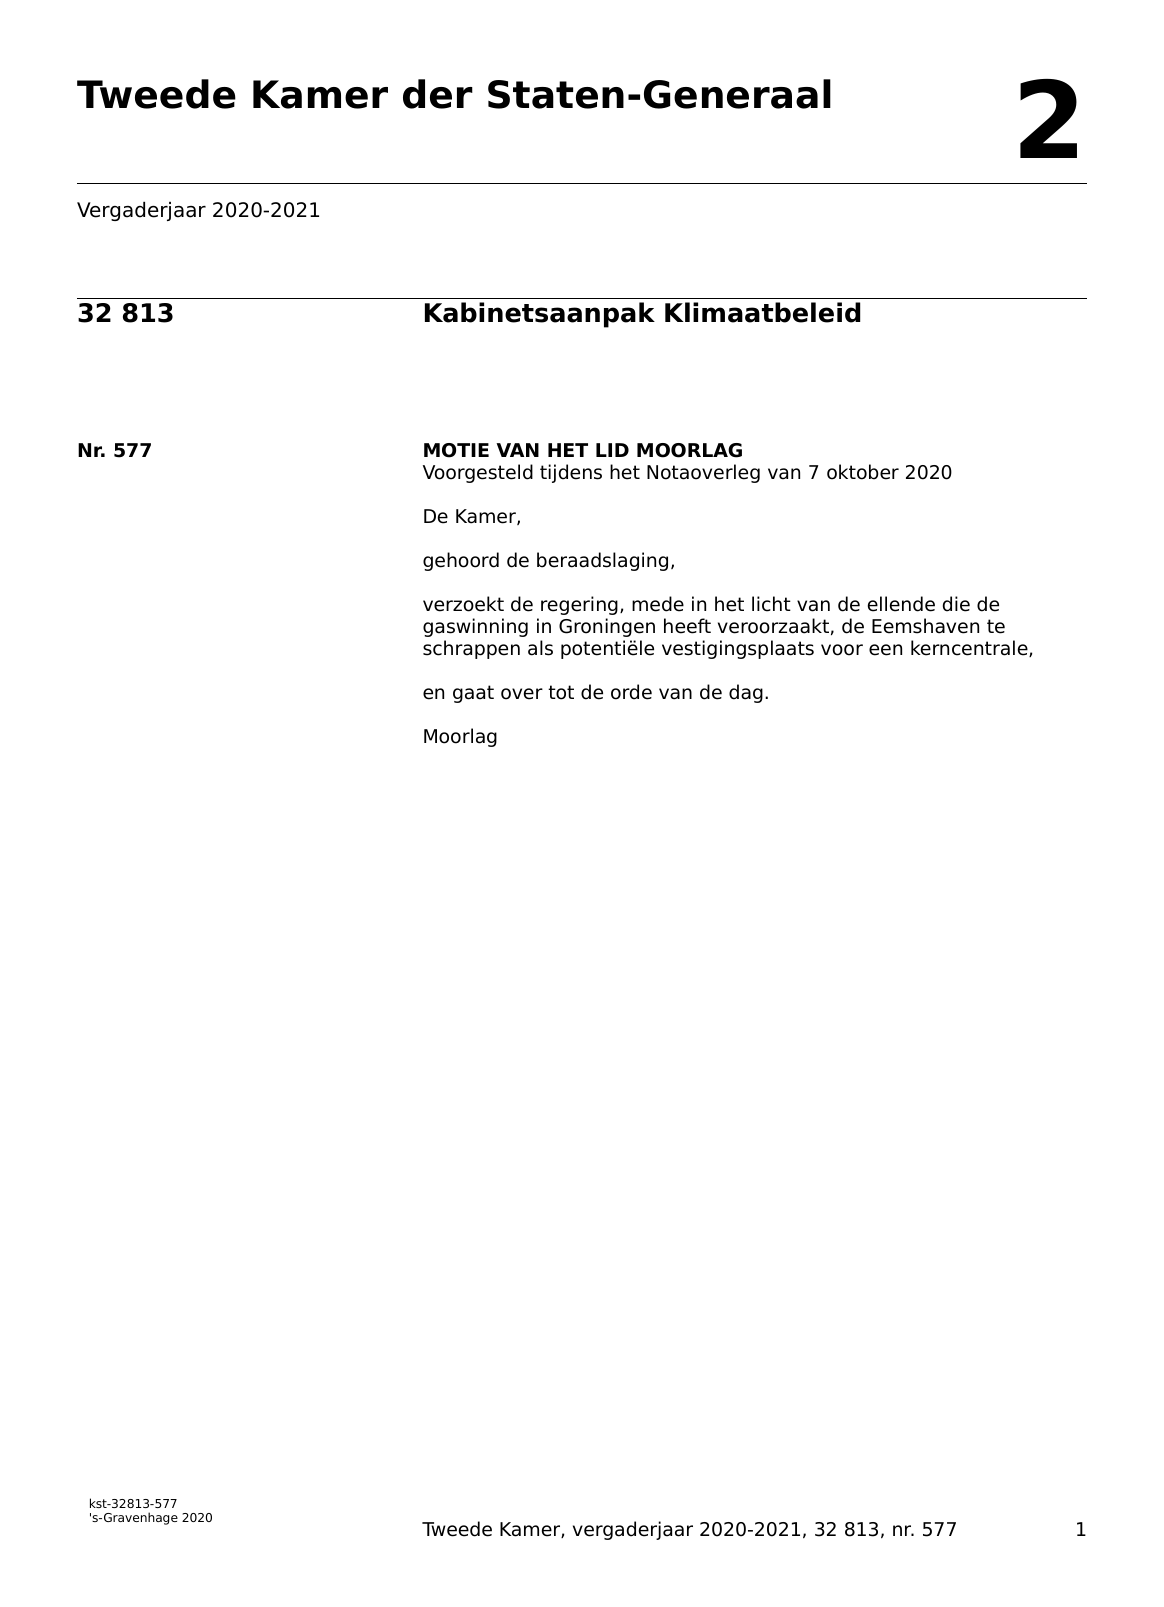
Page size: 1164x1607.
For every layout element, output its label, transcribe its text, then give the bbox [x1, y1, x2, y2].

text 's-Gravenhage 2020 [88, 1511, 323, 1525]
text Voorgesteld tijdens het Notaoverleg van 7 oktober 2020 [422, 462, 1087, 484]
text en gaat over tot de orde van de dag. [422, 682, 1087, 704]
table_cell Vergaderjaar 2020-2021 [77, 184, 1087, 298]
table_header Tweede Kamer der Staten-Generaal [77, 59, 886, 183]
table_header 2 [886, 59, 1087, 183]
text Moorlag [422, 726, 1087, 748]
text verzoekt de regering, mede in het licht van de ellende die de gaswinning in Groningen heeft veroorzaakt, de Eemshaven te schrappen als potentiële vestigingsplaats voor een kerncentrale, [422, 594, 1087, 660]
text kst-32813-577 [88, 1497, 323, 1511]
text gehoord de beraadslaging, [422, 550, 1087, 572]
text De Kamer, [422, 506, 1087, 528]
subtitle Nr. 577 MOTIE VAN HET LID MOORLAG [77, 440, 1087, 462]
subtitle 32 813 Kabinetsaanpak Klimaatbeleid [77, 299, 1087, 329]
